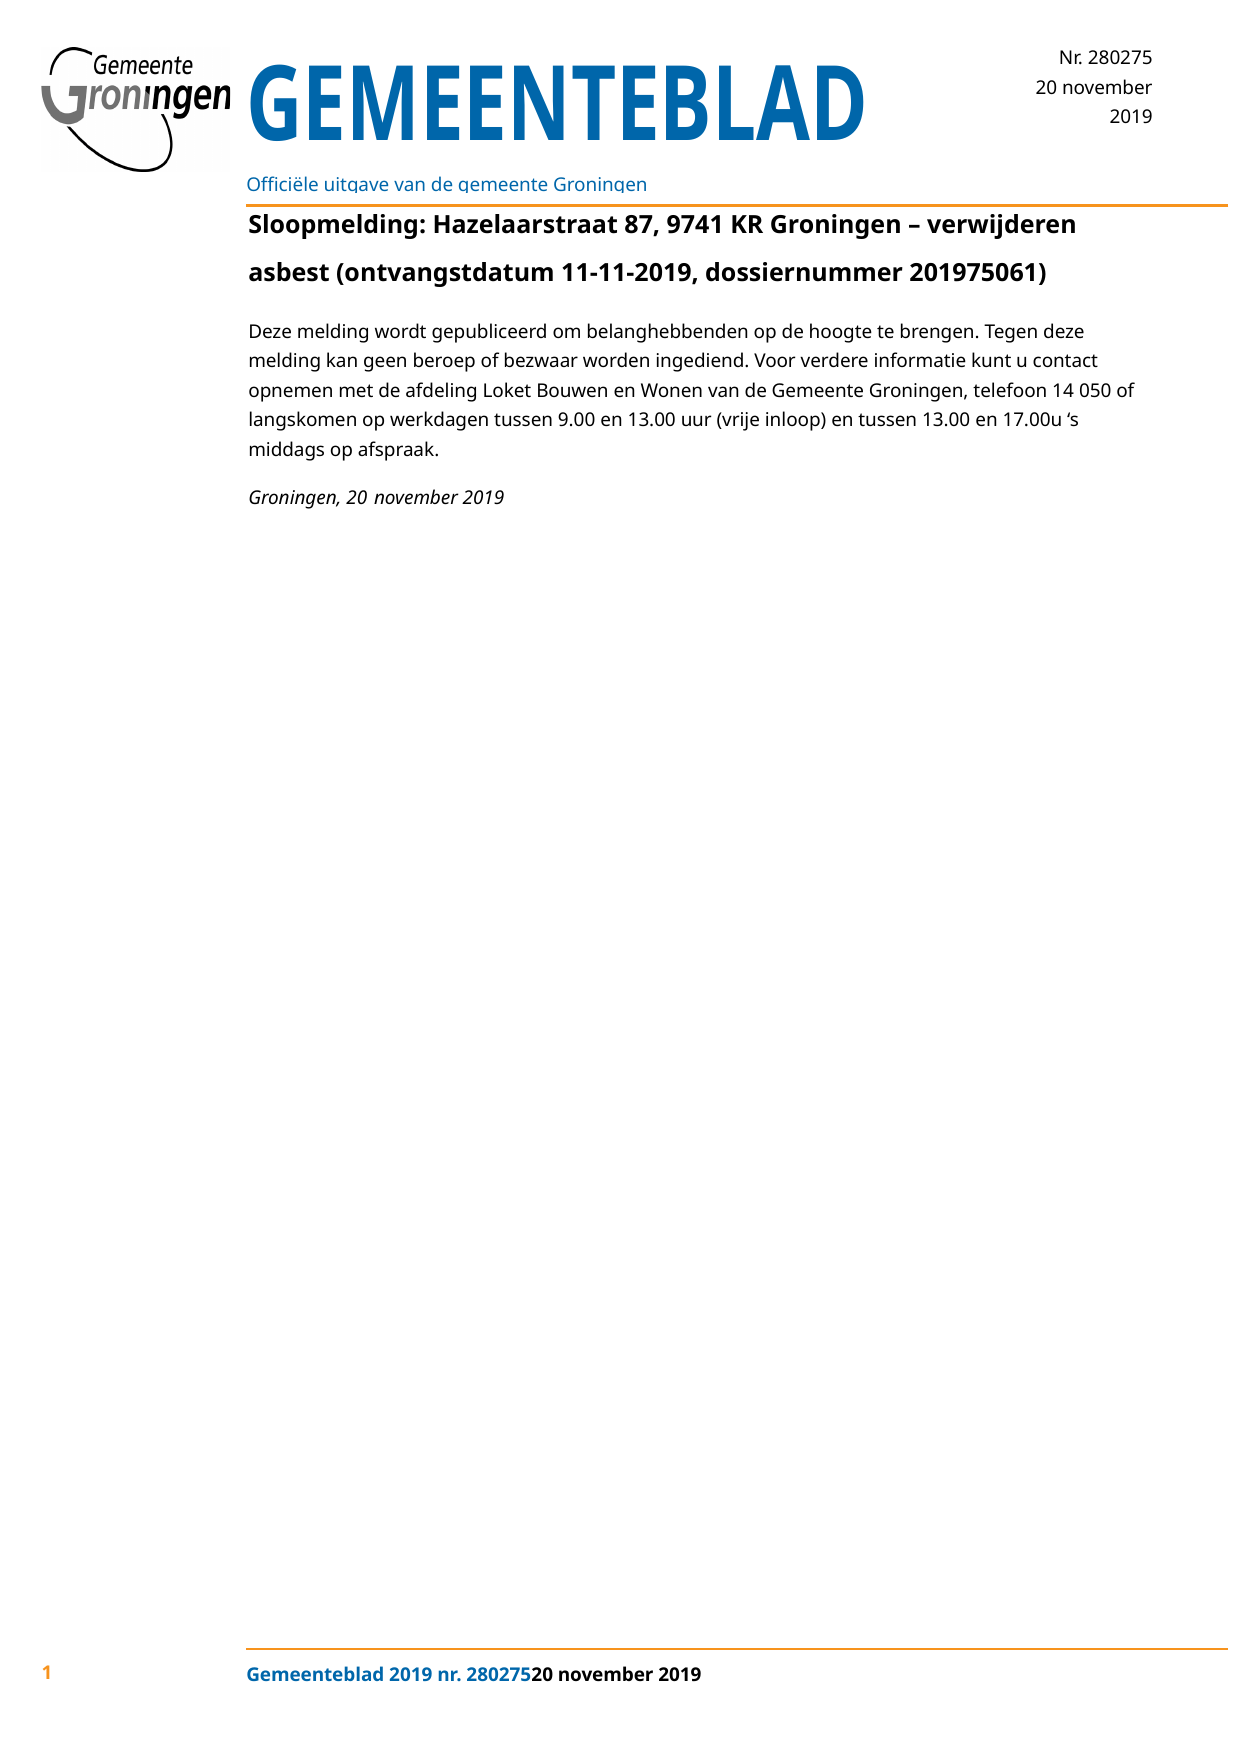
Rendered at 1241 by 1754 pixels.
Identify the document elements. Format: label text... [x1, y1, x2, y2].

text Deze melding wordt gepubliceerd om belanghebbenden op de hoogte te brengen. Tegen deze melding kan geen beroep of bezwaar worden ingediend. Voor verdere informatie kunt u contact opnemen met de afdeling Loket Bouwen en Wonen van de Gemeente Groningen, telefoon 14 050 of langskomen op werkdagen tussen 9.00 en 13.00 uur (vrije inloop) en tussen 13.00 en 17.00u ‘s middags op afspraak. [248, 318, 1152, 462]
picture [41, 47, 231, 172]
text Groningen, 20 november 2019 [248, 484, 1152, 510]
text Sloopmelding: Hazelaarstraat 87, 9741 KR Groningen – verwijderen asbest (ontvangstdatum 11-11-2019, dossiernummer 201975061) [248, 207, 1152, 288]
